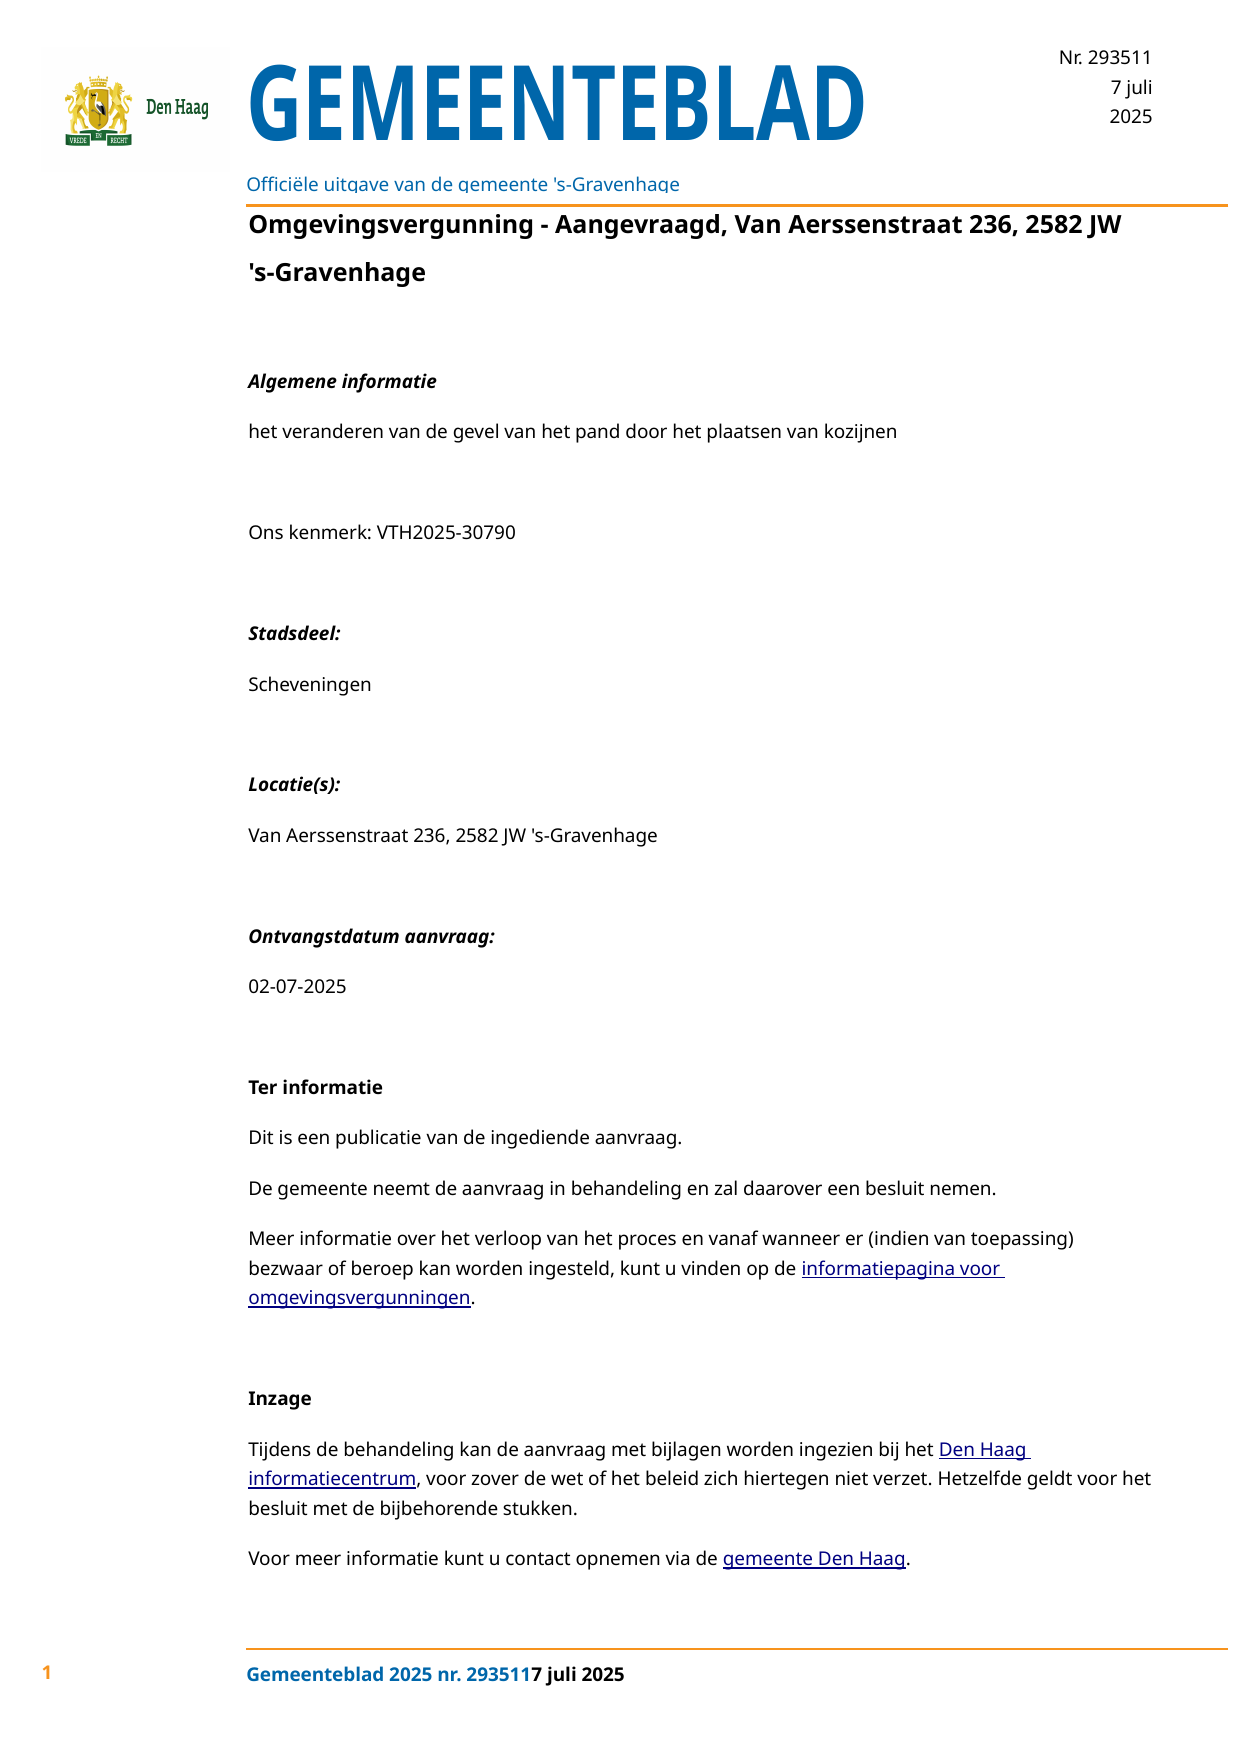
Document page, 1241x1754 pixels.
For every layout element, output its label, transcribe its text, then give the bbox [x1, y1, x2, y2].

picture [41, 47, 231, 172]
text De gemeente neemt de aanvraag in behandeling en zal daarover een besluit nemen. [248, 1175, 1152, 1201]
text Omgevingsvergunning - Aangevraagd, Van Aerssenstraat 236, 2582 JW 's-Gravenhage [248, 207, 1152, 288]
text Ons kenmerk: VTH2025-30790 [248, 519, 1152, 545]
text Voor meer informatie kunt u contact opnemen via de gemeente Den Haag. [248, 1545, 1152, 1571]
text Meer informatie over het verloop van het proces en vanaf wanneer er (indien van toepassing) bezwaar of beroep kan worden ingesteld, kunt u vinden op de informatiepagina voor omgevingsvergunningen. [248, 1225, 1152, 1310]
text Tijdens de behandeling kan de aanvraag met bijlagen worden ingezien bij het Den Haag informatiecentrum, voor zover de wet of het beleid zich hiertegen niet verzet. Hetzelfde geldt voor het besluit met de bijbehorende stukken. [248, 1436, 1152, 1521]
text Van Aerssenstraat 236, 2582 JW 's-Gravenhage [248, 822, 1152, 848]
text Inzage [248, 1385, 1152, 1411]
text Ontvangstdatum aanvraag: [248, 923, 1152, 949]
text Stadsdeel: [248, 620, 1152, 646]
text Scheveningen [248, 671, 1152, 697]
text 02-07-2025 [248, 973, 1152, 999]
text Ter informatie [248, 1074, 1152, 1100]
text het veranderen van de gevel van het pand door het plaatsen van kozijnen [248, 419, 1152, 444]
text Algemene informatie [248, 368, 1152, 394]
text Dit is een publicatie van de ingediende aanvraag. [248, 1124, 1152, 1150]
text Locatie(s): [248, 772, 1152, 797]
